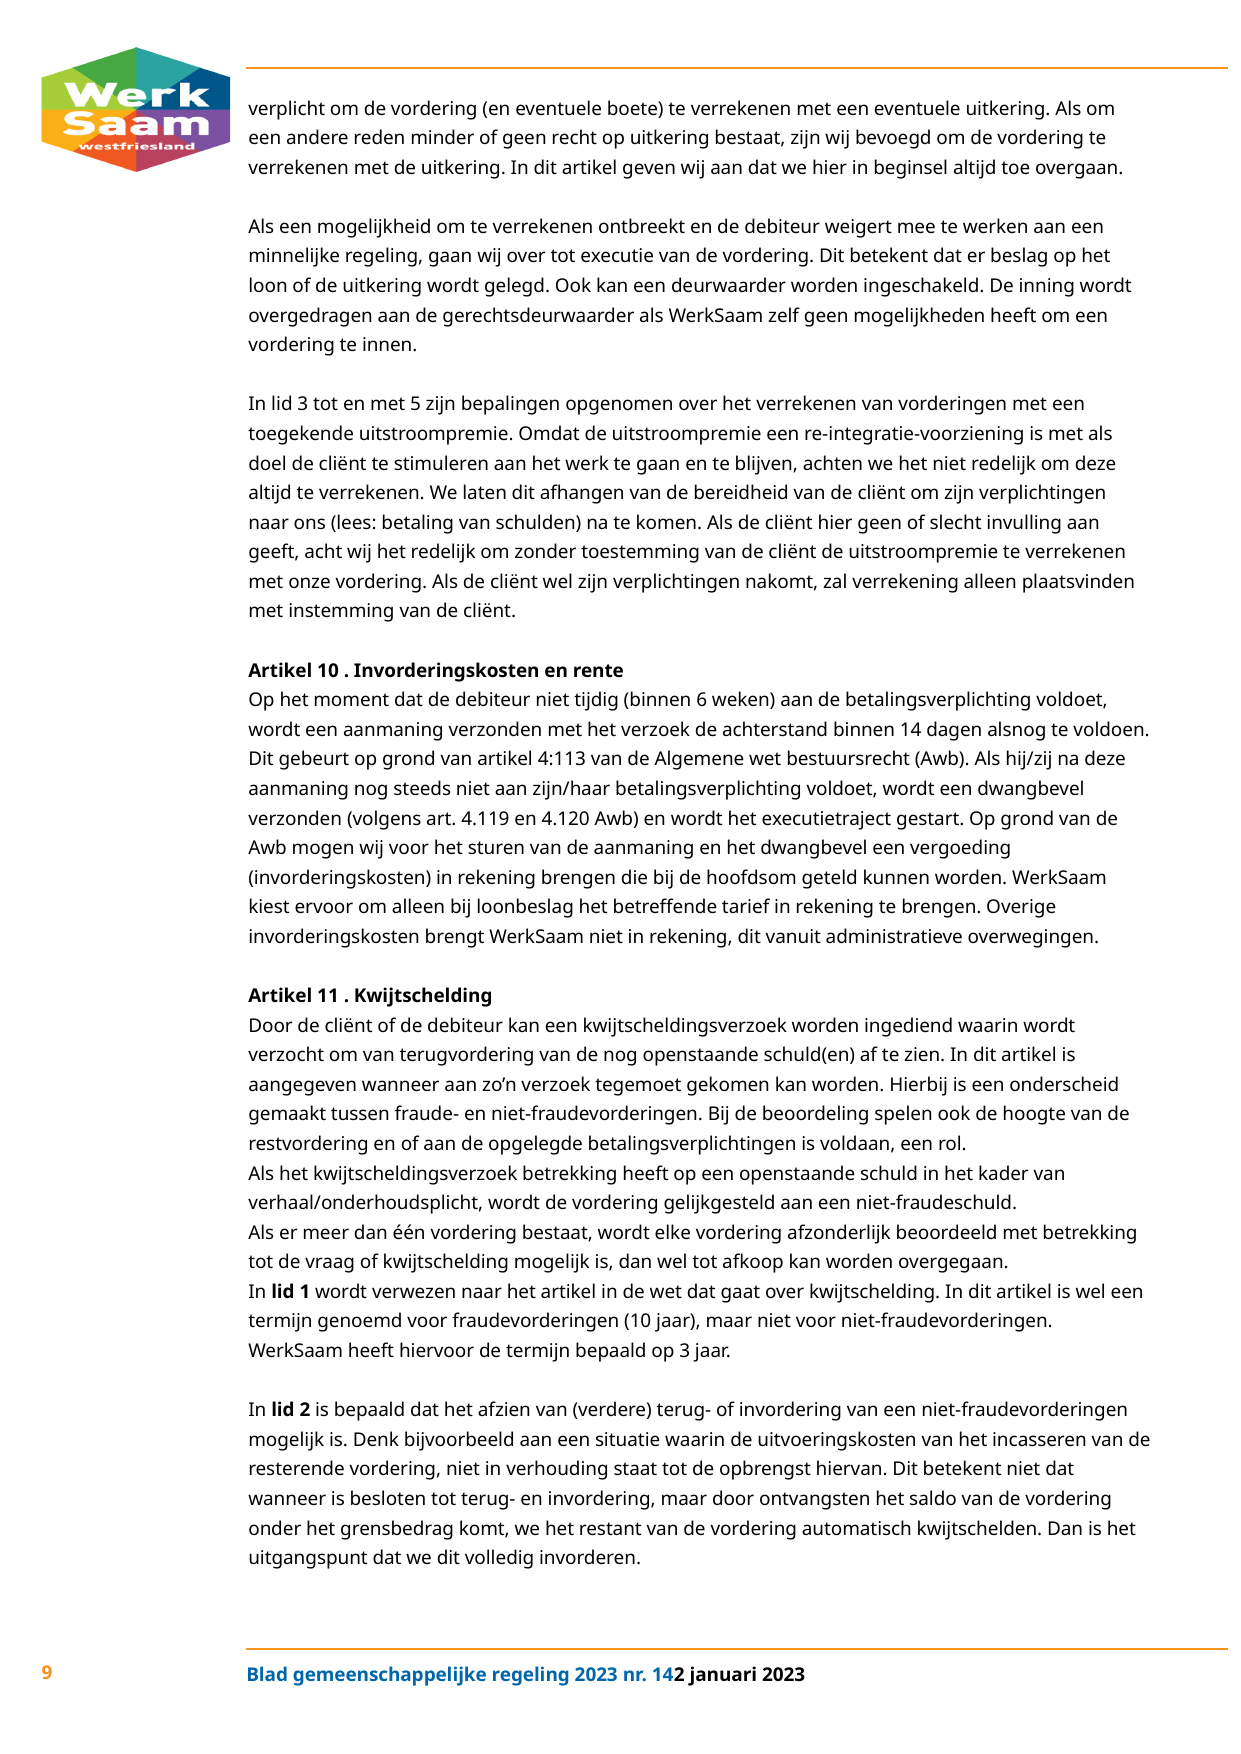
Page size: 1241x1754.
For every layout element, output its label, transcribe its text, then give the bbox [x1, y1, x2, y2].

text In lid 2 is bepaald dat het afzien van (verdere) terug- of invordering van een niet-fraudevorderingen mogelijk is. Denk bijvoorbeeld aan een situatie waarin de uitvoeringskosten van het incasseren van de resterende vordering, niet in verhouding staat tot de opbrengst hiervan. Dit betekent niet dat wanneer is besloten tot terug- en invordering, maar door ontvangsten het saldo van de vordering onder het grensbedrag komt, we het restant van de vordering automatisch kwijtschelden. Dan is het uitgangspunt dat we dit volledig invorderen. [248, 1396, 1152, 1570]
text Artikel 11 . Kwijtschelding [248, 982, 1152, 1008]
text Artikel 10 . Invorderingskosten en rente [248, 657, 1152, 683]
text Als het kwijtscheldingsverzoek betrekking heeft op een openstaande schuld in het kader van verhaal/onderhoudsplicht, wordt de vordering gelijkgesteld aan een niet-fraudeschuld. [248, 1160, 1152, 1215]
text In lid 1 wordt verwezen naar het artikel in de wet dat gaat over kwijtschelding. In dit artikel is wel een termijn genoemd voor fraudevorderingen (10 jaar), maar niet voor niet-fraudevorderingen. WerkSaam heeft hiervoor de termijn bepaald op 3 jaar. [248, 1278, 1152, 1363]
text Door de cliënt of de debiteur kan een kwijtscheldingsverzoek worden ingediend waarin wordt verzocht om van terugvordering van de nog openstaande schuld(en) af te zien. In dit artikel is aangegeven wanneer aan zo’n verzoek tegemoet gekomen kan worden. Hierbij is een onderscheid gemaakt tussen fraude- en niet-fraudevorderingen. Bij de beoordeling spelen ook de hoogte van de restvordering en of aan de opgelegde betalingsverplichtingen is voldaan, een rol. [248, 1012, 1152, 1156]
picture [41, 47, 231, 172]
text Als een mogelijkheid om te verrekenen ontbreekt en de debiteur weigert mee te werken aan een minnelijke regeling, gaan wij over tot executie van de vordering. Dit betekent dat er beslag op het loon of de uitkering wordt gelegd. Ook kan een deurwaarder worden ingeschakeld. De inning wordt overgedragen aan de gerechtsdeurwaarder als WerkSaam zelf geen mogelijkheden heeft om een vordering te innen. [248, 213, 1152, 357]
text verplicht om de vordering (en eventuele boete) te verrekenen met een eventuele uitkering. Als om een andere reden minder of geen recht op uitkering bestaat, zijn wij bevoegd om de vordering te verrekenen met de uitkering. In dit artikel geven wij aan dat we hier in beginsel altijd toe overgaan. [248, 95, 1152, 180]
text Als er meer dan één vordering bestaat, wordt elke vordering afzonderlijk beoordeeld met betrekking tot de vraag of kwijtschelding mogelijk is, dan wel tot afkoop kan worden overgegaan. [248, 1219, 1152, 1274]
text Op het moment dat de debiteur niet tijdig (binnen 6 weken) aan de betalingsverplichting voldoet, wordt een aanmaning verzonden met het verzoek de achterstand binnen 14 dagen alsnog te voldoen. Dit gebeurt op grond van artikel 4:113 van de Algemene wet bestuursrecht (Awb). Als hij/zij na deze aanmaning nog steeds niet aan zijn/haar betalingsverplichting voldoet, wordt een dwangbevel verzonden (volgens art. 4.119 en 4.120 Awb) en wordt het executietraject gestart. Op grond van de Awb mogen wij voor het sturen van de aanmaning en het dwangbevel een vergoeding (invorderingskosten) in rekening brengen die bij de hoofdsom geteld kunnen worden. WerkSaam kiest ervoor om alleen bij loonbeslag het betreffende tarief in rekening te brengen. Overige invorderingskosten brengt WerkSaam niet in rekening, dit vanuit administratieve overwegingen. [248, 686, 1152, 949]
text In lid 3 tot en met 5 zijn bepalingen opgenomen over het verrekenen van vorderingen met een toegekende uitstroompremie. Omdat de uitstroompremie een re-integratie-voorziening is met als doel de cliënt te stimuleren aan het werk te gaan en te blijven, achten we het niet redelijk om deze altijd te verrekenen. We laten dit afhangen van de bereidheid van de cliënt om zijn verplichtingen naar ons (lees: betaling van schulden) na te komen. Als de cliënt hier geen of slecht invulling aan geeft, acht wij het redelijk om zonder toestemming van de cliënt de uitstroompremie te verrekenen met onze vordering. Als de cliënt wel zijn verplichtingen nakomt, zal verrekening alleen plaatsvinden met instemming van de cliënt. [248, 391, 1152, 623]
